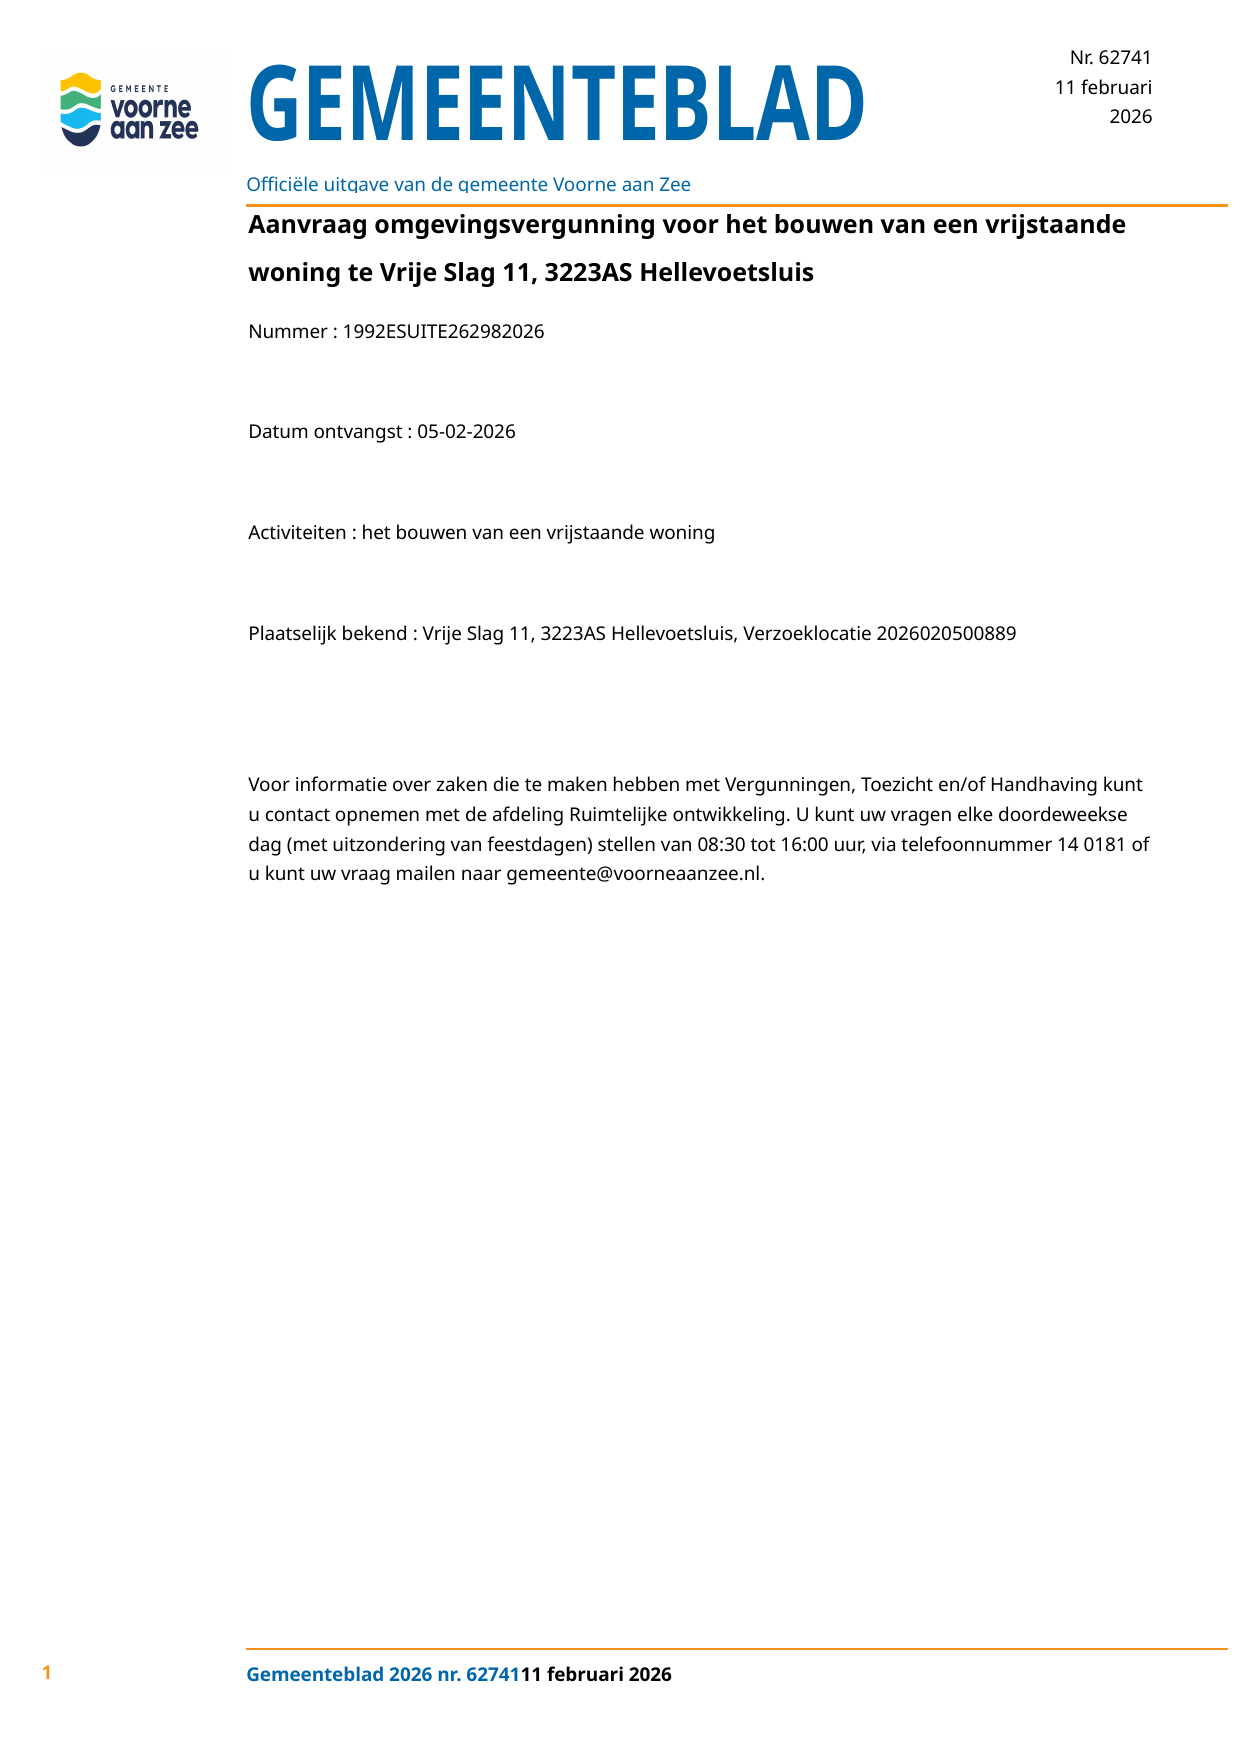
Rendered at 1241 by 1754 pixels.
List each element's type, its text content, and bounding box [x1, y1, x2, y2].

text Plaatselijk bekend : Vrije Slag 11, 3223AS Hellevoetsluis, Verzoeklocatie 2026020500889 [248, 620, 1152, 646]
text Aanvraag omgevingsvergunning voor het bouwen van een vrijstaande woning te Vrije Slag 11, 3223AS Hellevoetsluis [248, 207, 1152, 288]
text Nummer : 1992ESUITE262982026 [248, 318, 1152, 344]
picture [41, 47, 231, 172]
text Voor informatie over zaken die te maken hebben met Vergunningen, Toezicht en/of Handhaving kunt u contact opnemen met de afdeling Ruimtelijke ontwikkeling. U kunt uw vragen elke doordeweekse dag (met uitzondering van feestdagen) stellen van 08:30 tot 16:00 uur, via telefoonnummer 14 0181 of u kunt uw vraag mailen naar gemeente@voorneaanzee.nl. [248, 772, 1152, 886]
text Activiteiten : het bouwen van een vrijstaande woning [248, 519, 1152, 545]
text Datum ontvangst : 05-02-2026 [248, 419, 1152, 444]
